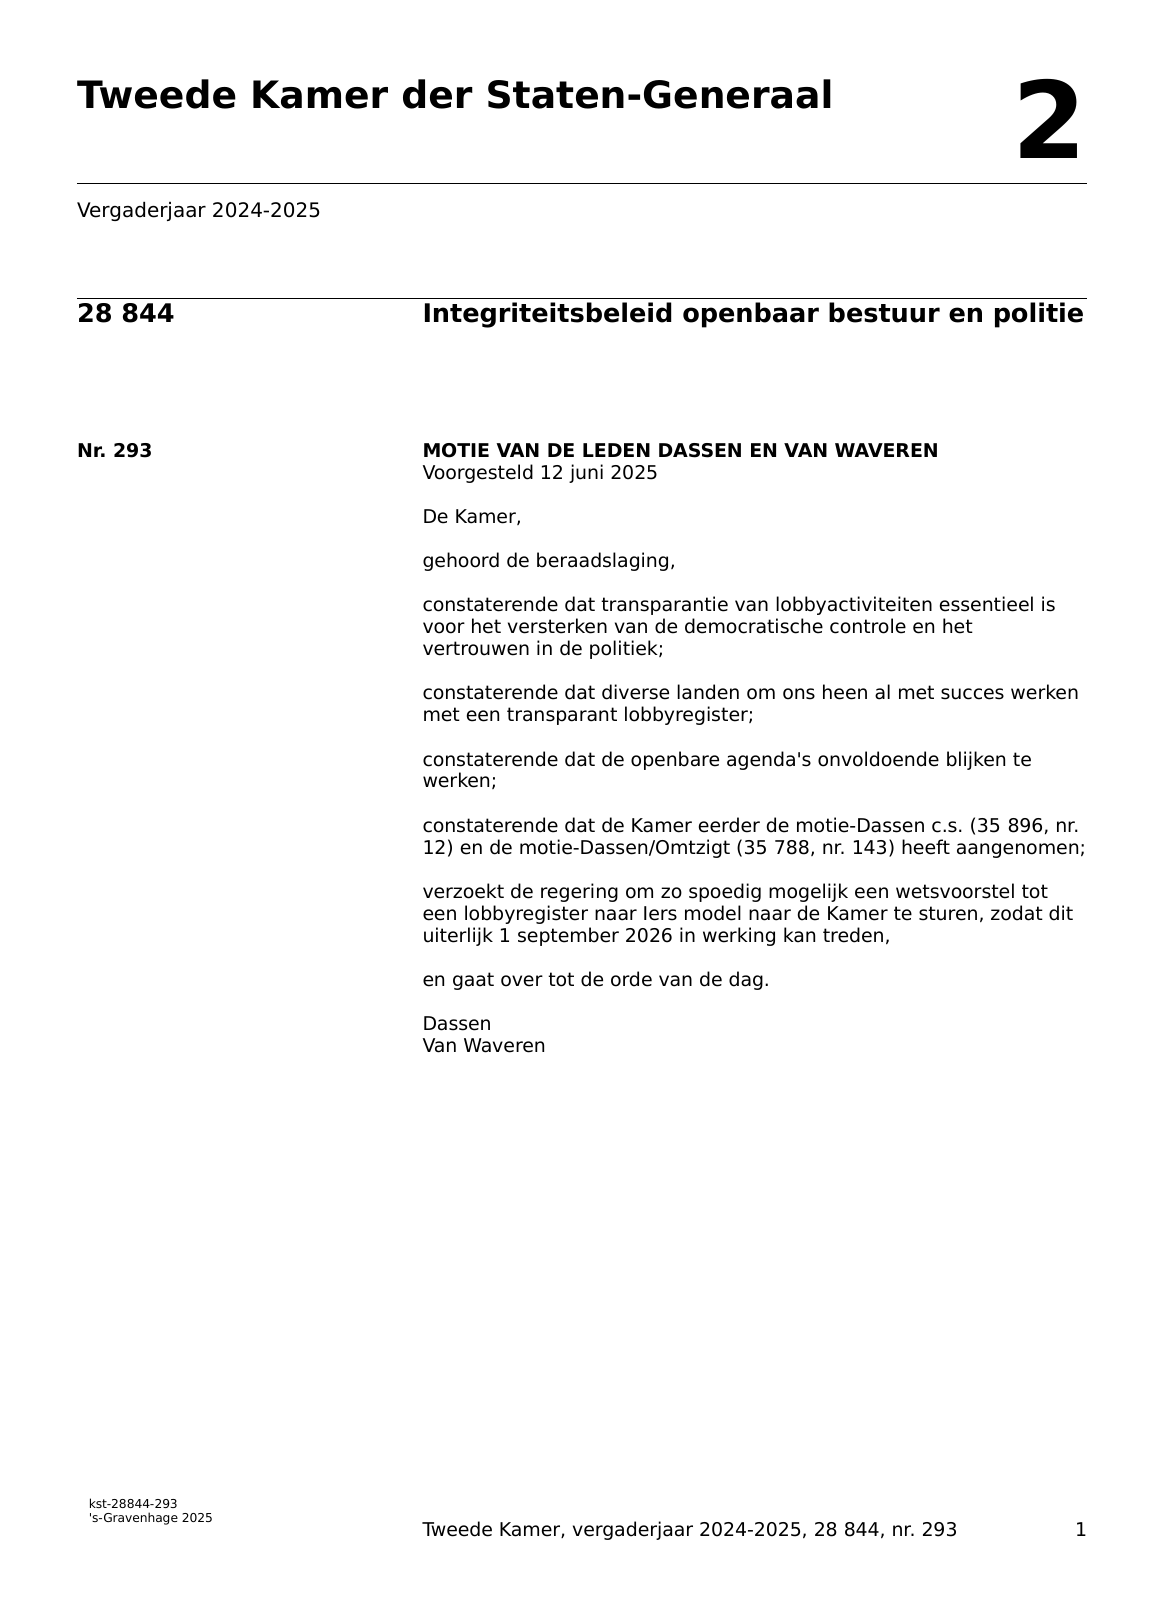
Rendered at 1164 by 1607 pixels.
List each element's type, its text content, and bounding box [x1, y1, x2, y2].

text constaterende dat diverse landen om ons heen al met succes werken met een transparant lobbyregister; [422, 682, 1087, 726]
text constaterende dat de Kamer eerder de motie-Dassen c.s. (35 896, nr. 12) en de motie-Dassen/Omtzigt (35 788, nr. 143) heeft aangenomen; [422, 814, 1087, 858]
text 's-Gravenhage 2025 [88, 1511, 323, 1525]
table_header Tweede Kamer der Staten-Generaal [77, 59, 886, 183]
table_header 2 [886, 59, 1087, 183]
text en gaat over tot de orde van de dag. [422, 969, 1087, 991]
text kst-28844-293 [88, 1497, 323, 1511]
text Voorgesteld 12 juni 2025 [422, 462, 1087, 484]
text constaterende dat transparantie van lobbyactiviteiten essentieel is voor het versterken van de democratische controle en het vertrouwen in de politiek; [422, 594, 1087, 660]
text De Kamer, [422, 506, 1087, 528]
subtitle Nr. 293 MOTIE VAN DE LEDEN DASSEN EN VAN WAVEREN [77, 440, 1087, 462]
text Van Waveren [422, 1035, 1087, 1057]
text verzoekt de regering om zo spoedig mogelijk een wetsvoorstel tot een lobbyregister naar Iers model naar de Kamer te sturen, zodat dit uiterlijk 1 september 2026 in werking kan treden, [422, 881, 1087, 947]
text gehoord de beraadslaging, [422, 550, 1087, 572]
subtitle 28 844 Integriteitsbeleid openbaar bestuur en politie [77, 299, 1087, 329]
text constaterende dat de openbare agenda's onvoldoende blijken te werken; [422, 748, 1087, 792]
text Dassen [422, 1013, 1087, 1035]
table_cell Vergaderjaar 2024-2025 [77, 184, 1087, 298]
